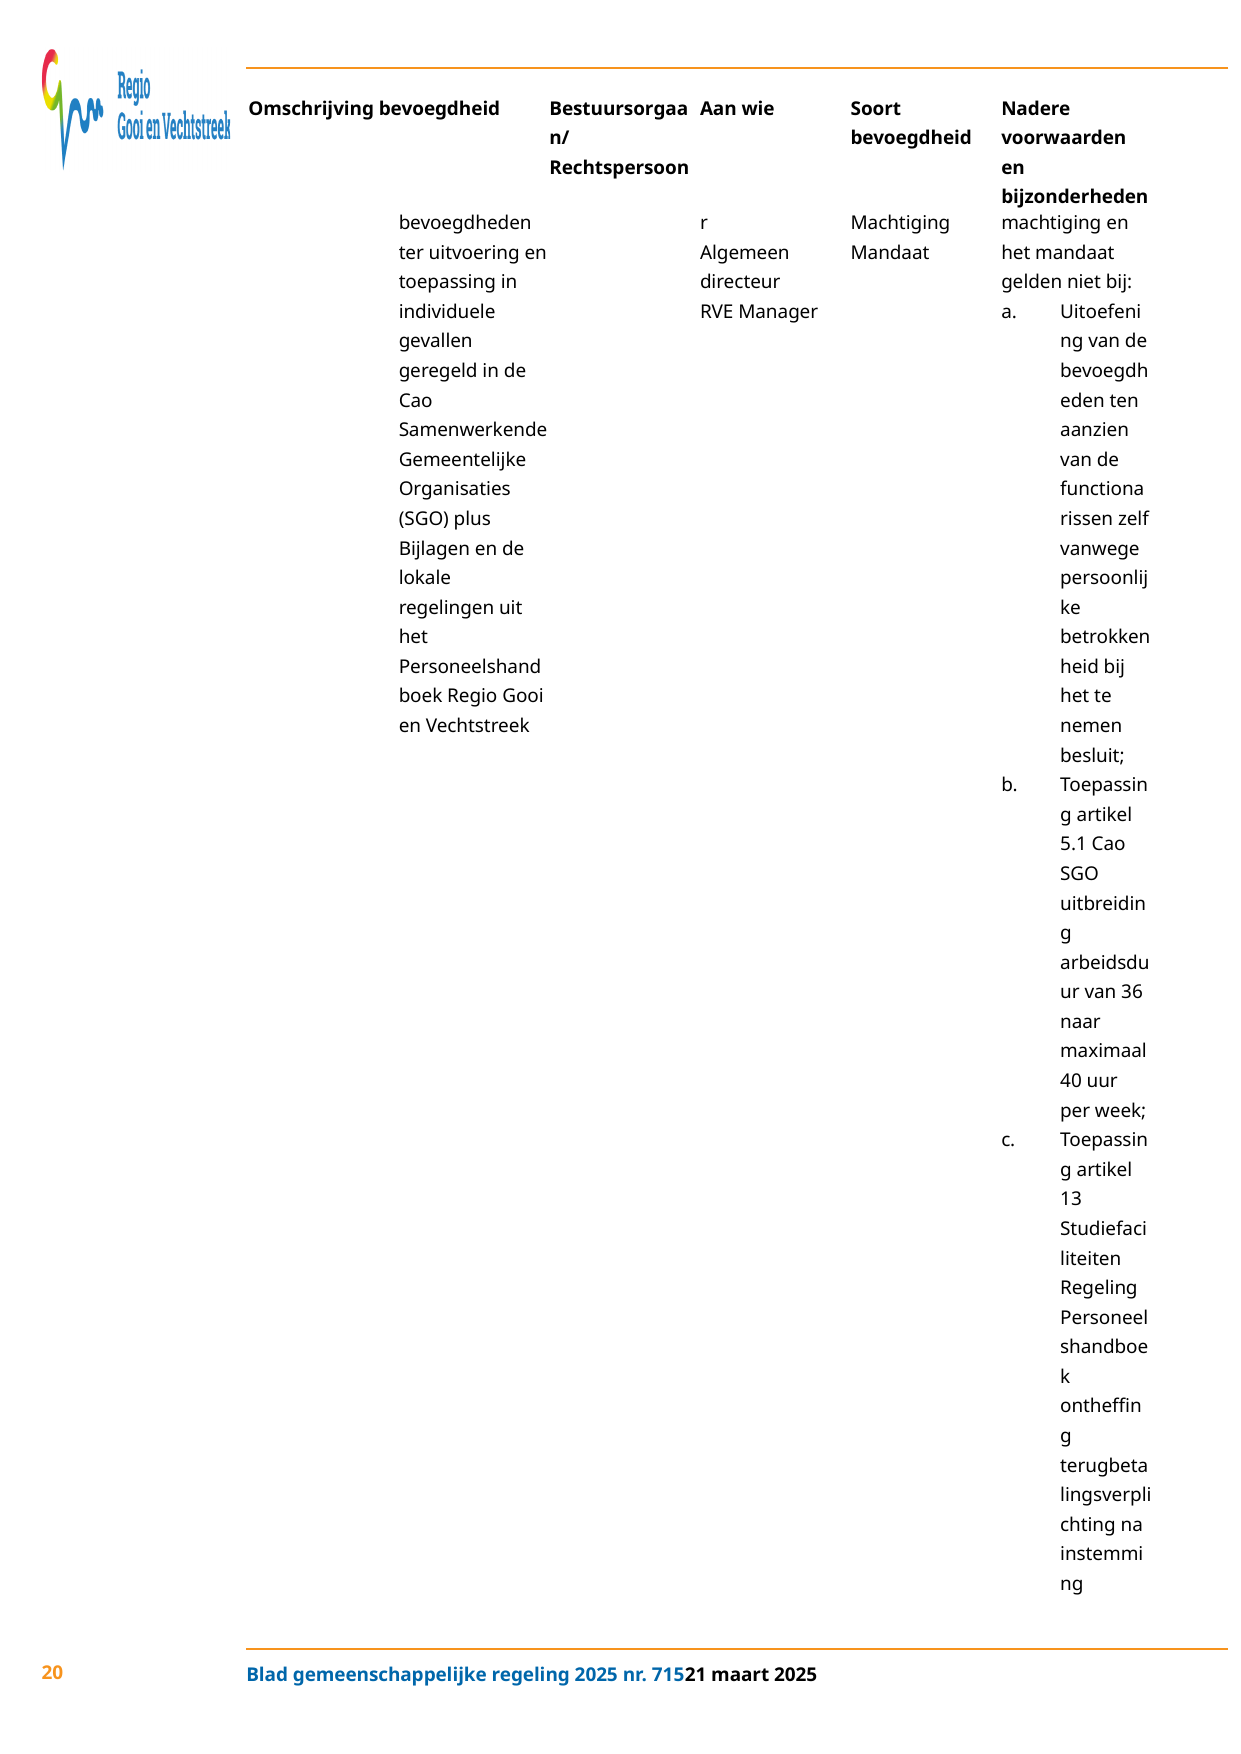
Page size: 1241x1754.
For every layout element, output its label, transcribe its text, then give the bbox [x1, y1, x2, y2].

picture [41, 47, 231, 172]
table_cell Machtiging Mandaat [850, 209, 1001, 1596]
table_cell r Algemeen directeur RVE Manager [700, 209, 850, 1596]
table_header Soort bevoegdheid [850, 95, 1001, 209]
table_cell [248, 209, 398, 1596]
table_header Nadere voorwaarden en bijzonderheden [1001, 95, 1152, 209]
table_cell [549, 209, 700, 1596]
table_header Aan wie [700, 95, 850, 209]
table_header Bestuursorgaan/ Rechtspersoon [549, 95, 700, 209]
table_header Omschrijving bevoegdheid [248, 95, 549, 209]
table_cell machtiging en het mandaat gelden niet bij: Uitoefening van de bevoegdheden ten aanzien van de functionarissen zelf vanwege persoonlijke betrokkenheid bij het te nemen besluit; Toepassing artikel 5.1 Cao SGO uitbreiding arbeidsduur van 36 naar maximaal 40 uur per week; Toepassing artikel 13 Studiefaciliteiten Regeling Personeelshandboek ontheffing terugbetalingsverplichting na instemming [1001, 209, 1152, 1596]
table_cell bevoegdheden ter uitvoering en toepassing in individuele gevallen geregeld in de Cao Samenwerkende Gemeentelijke Organisaties (SGO) plus Bijlagen en de lokale regelingen uit het Personeelshandboek Regio Gooi en Vechtstreek [399, 209, 549, 1596]
